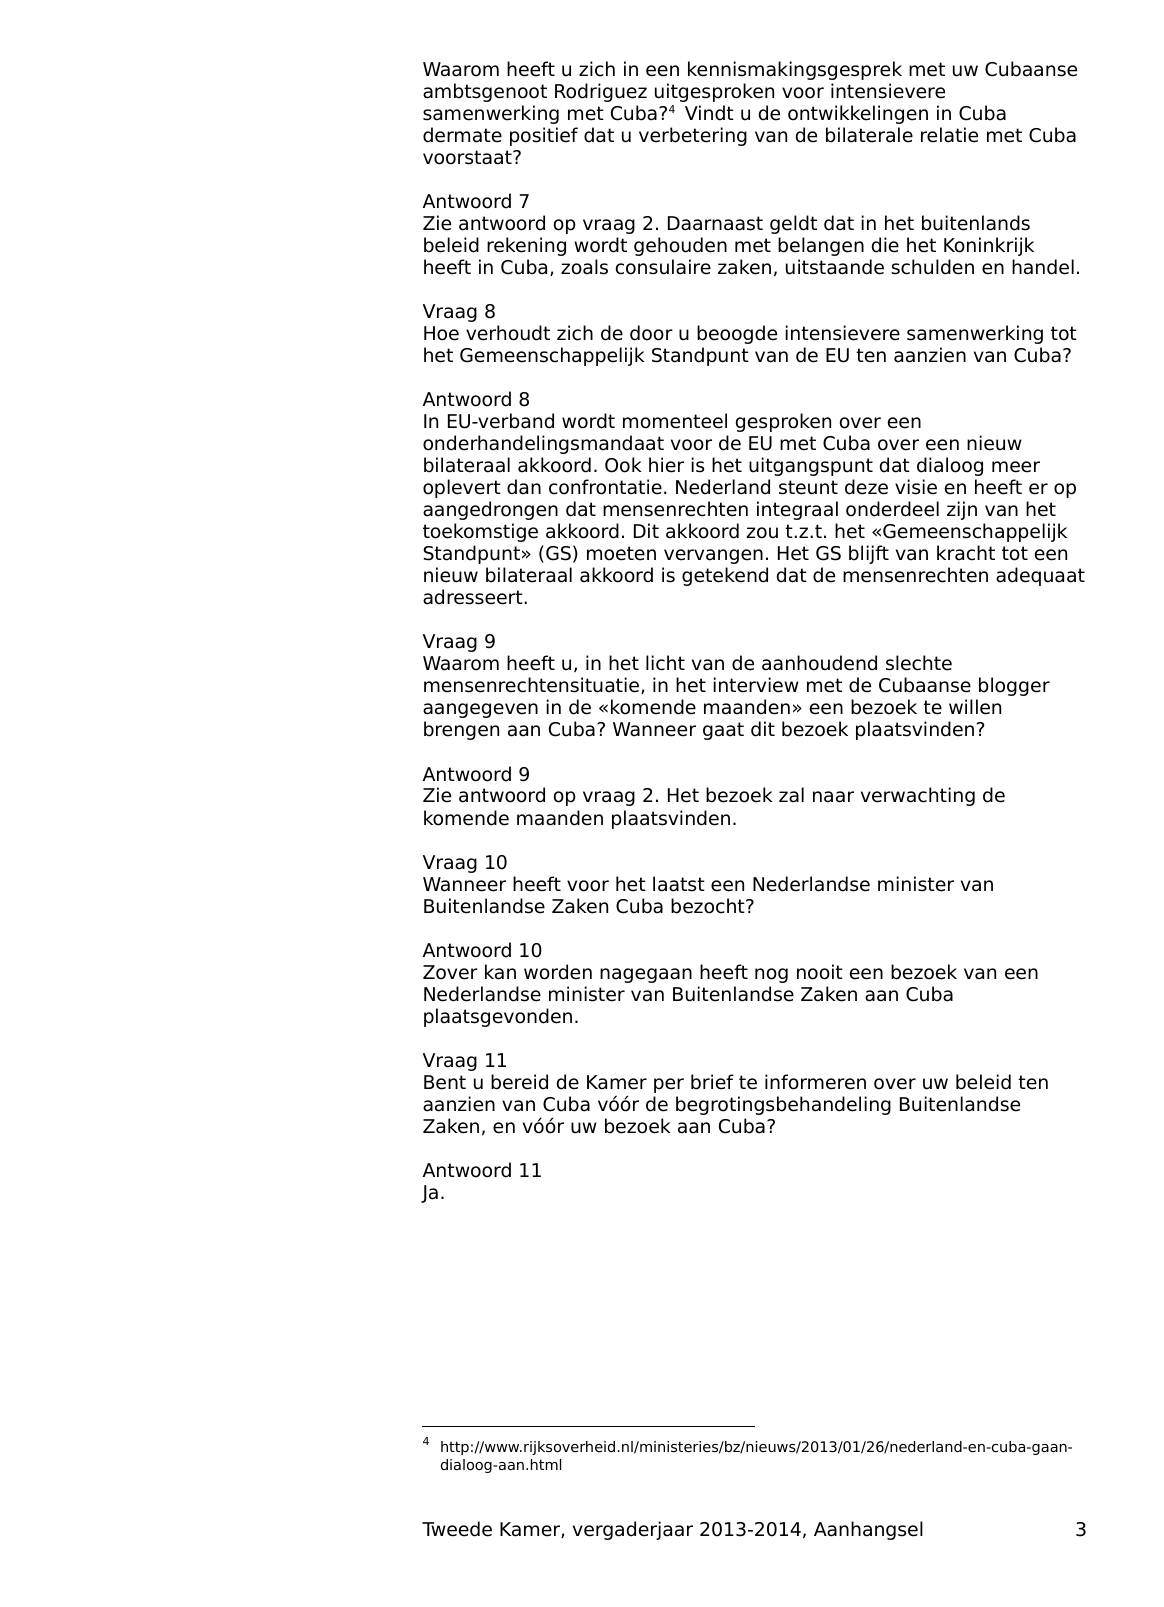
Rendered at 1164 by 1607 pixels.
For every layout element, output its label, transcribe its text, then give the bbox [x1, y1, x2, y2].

text Vraag 9 [422, 631, 1087, 653]
text http://www.rijksoverheid.nl/ministeries/bz/nieuws/2013/01/26/nederland-en-cuba-gaan-dialoog-aan.html [422, 1435, 1087, 1474]
text Waarom heeft u, in het licht van de aanhoudend slechte mensenrechtensituatie, in het interview met de Cubaanse blogger aangegeven in de «komende maanden» een bezoek te willen brengen aan Cuba? Wanneer gaat dit bezoek plaatsvinden? [422, 653, 1087, 741]
text Zie antwoord op vraag 2. Daarnaast geldt dat in het buitenlands beleid rekening wordt gehouden met belangen die het Koninkrijk heeft in Cuba, zoals consulaire zaken, uitstaande schulden en handel. [422, 213, 1087, 279]
text Bent u bereid de Kamer per brief te informeren over uw beleid ten aanzien van Cuba vóór de begrotingsbehandeling Buitenlandse Zaken, en vóór uw bezoek aan Cuba? [422, 1072, 1087, 1138]
text Antwoord 7 [422, 191, 1087, 213]
text Waarom heeft u zich in een kennismakingsgesprek met uw Cubaanse ambtsgenoot Rodriguez uitgesproken voor intensievere samenwerking met Cuba? Vindt u de ontwikkelingen in Cuba dermate positief dat u verbetering van de bilaterale relatie met Cuba voorstaat? [422, 59, 1087, 169]
text Vraag 8 [422, 301, 1087, 323]
text In EU-verband wordt momenteel gesproken over een onderhandelingsmandaat voor de EU met Cuba over een nieuw bilateraal akkoord. Ook hier is het uitgangspunt dat dialoog meer oplevert dan confrontatie. Nederland steunt deze visie en heeft er op aangedrongen dat mensenrechten integraal onderdeel zijn van het toekomstige akkoord. Dit akkoord zou t.z.t. het «Gemeenschappelijk Standpunt» (GS) moeten vervangen. Het GS blijft van kracht tot een nieuw bilateraal akkoord is getekend dat de mensenrechten adequaat adresseert. [422, 411, 1087, 609]
text Zie antwoord op vraag 2. Het bezoek zal naar verwachting de komende maanden plaatsvinden. [422, 785, 1087, 829]
text Zover kan worden nagegaan heeft nog nooit een bezoek van een Nederlandse minister van Buitenlandse Zaken aan Cuba plaatsgevonden. [422, 962, 1087, 1028]
text Vraag 11 [422, 1050, 1087, 1072]
text Hoe verhoudt zich de door u beoogde intensievere samenwerking tot het Gemeenschappelijk Standpunt van de EU ten aanzien van Cuba? [422, 323, 1087, 367]
text Antwoord 9 [422, 763, 1087, 785]
text Wanneer heeft voor het laatst een Nederlandse minister van Buitenlandse Zaken Cuba bezocht? [422, 873, 1087, 917]
text Antwoord 8 [422, 389, 1087, 411]
text Antwoord 10 [422, 940, 1087, 962]
text Vraag 10 [422, 852, 1087, 873]
text Ja. [422, 1182, 1087, 1204]
text Antwoord 11 [422, 1160, 1087, 1182]
